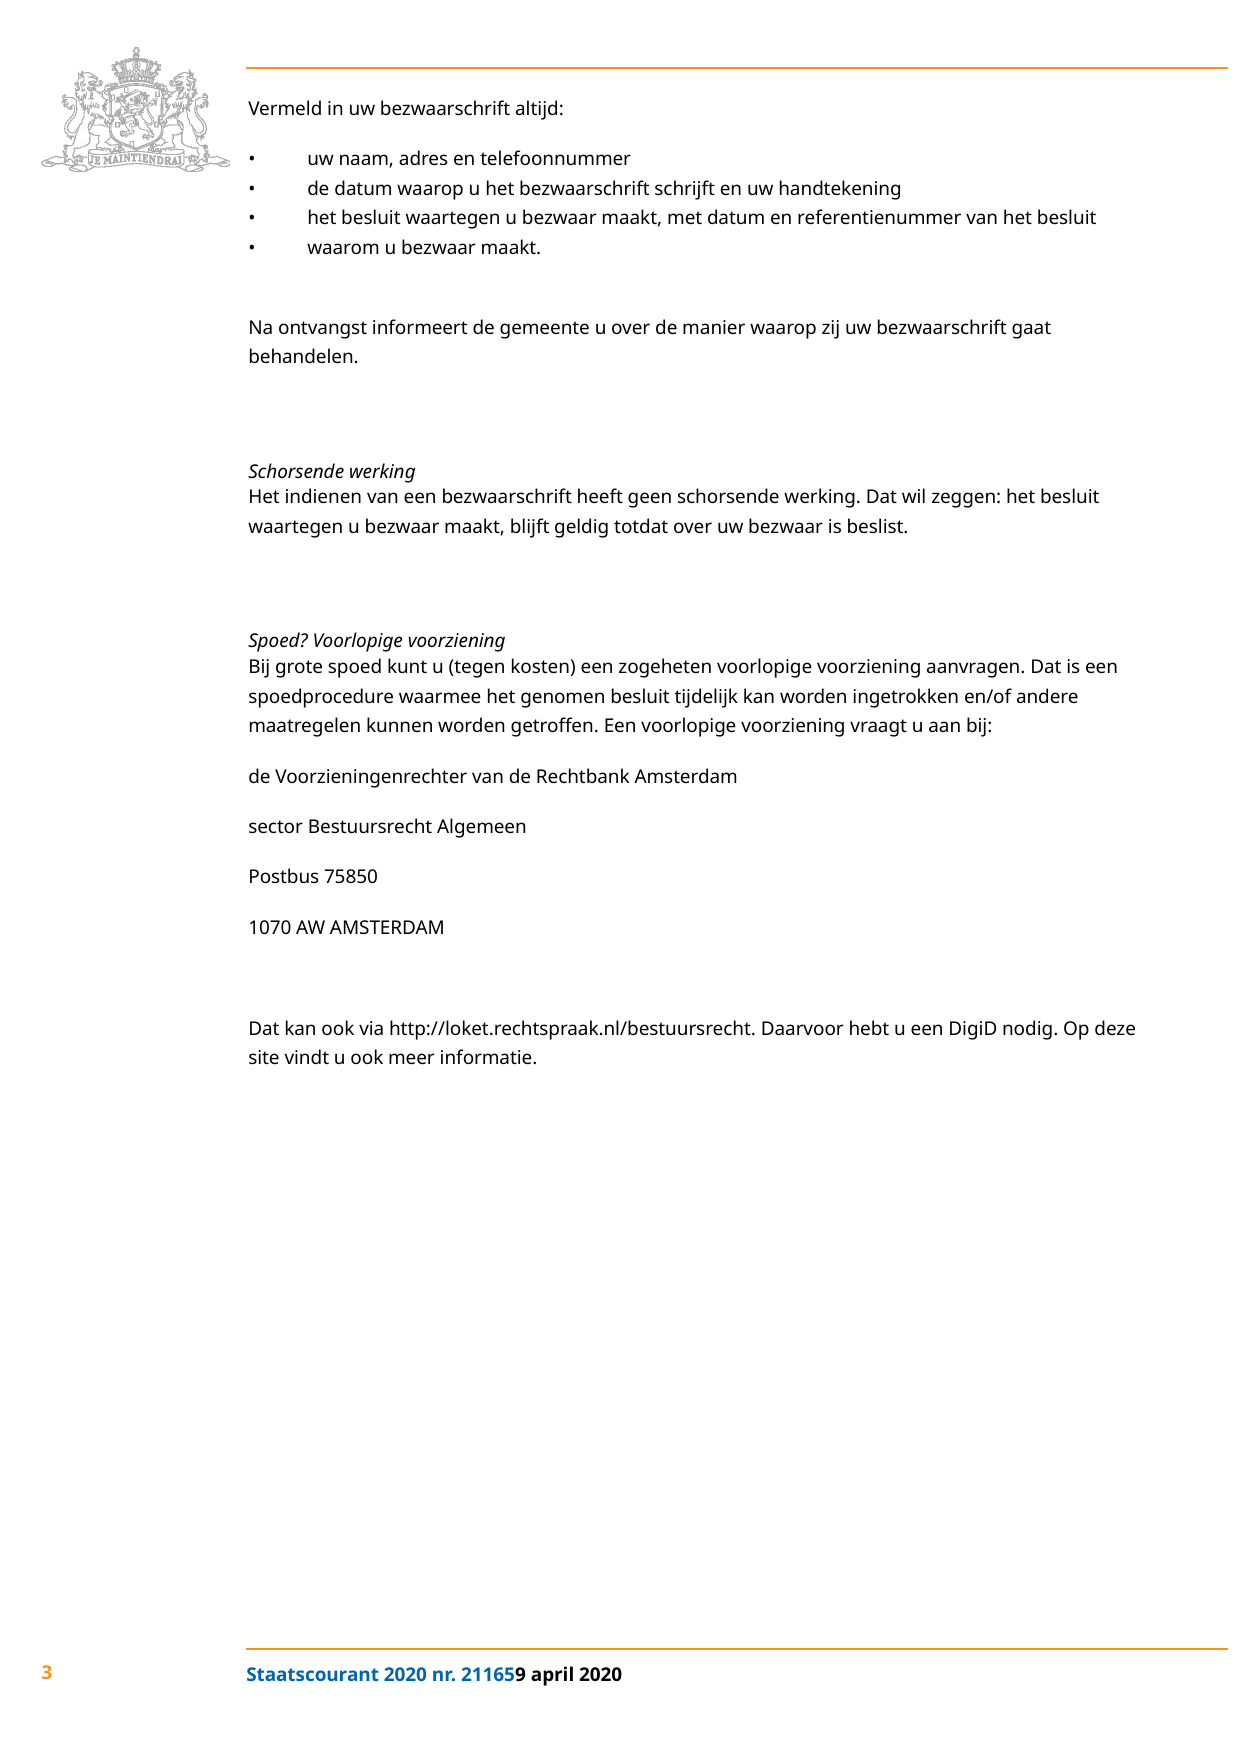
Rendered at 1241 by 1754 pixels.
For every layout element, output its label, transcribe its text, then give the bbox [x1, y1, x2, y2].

text Het indienen van een bezwaarschrift heeft geen schorsende werking. Dat wil zeggen: het besluit waartegen u bezwaar maakt, blijft geldig totdat over uw bezwaar is beslist. [248, 484, 1152, 539]
text Vermeld in uw bezwaarschrift altijd: [248, 95, 1152, 121]
text Na ontvangst informeert de gemeente u over de manier waarop zij uw bezwaarschrift gaat behandelen. [248, 314, 1152, 369]
list uw naam, adres en telefoonnummer [248, 145, 1152, 171]
text Spoed? Voorlopige voorziening [248, 628, 1152, 653]
list waarom u bezwaar maakt. [248, 234, 1152, 260]
picture [41, 47, 231, 172]
text Schorsende werking [248, 458, 1152, 484]
text Postbus 75850 [248, 864, 1152, 889]
text Bij grote spoed kunt u (tegen kosten) een zogeheten voorlopige voorziening aanvragen. Dat is een spoedprocedure waarmee het genomen besluit tijdelijk kan worden ingetrokken en/of andere maatregelen kunnen worden getroffen. Een voorlopige voorziening vraagt u aan bij: [248, 653, 1152, 738]
text de Voorzieningenrechter van de Rechtbank Amsterdam [248, 763, 1152, 789]
text 1070 AW AMSTERDAM [248, 914, 1152, 940]
list de datum waarop u het bezwaarschrift schrijft en uw handtekening [248, 175, 1152, 201]
text sector Bestuursrecht Algemeen [248, 813, 1152, 839]
text Dat kan ook via http://loket.rechtspraak.nl/bestuursrecht. Daarvoor hebt u een DigiD nodig. Op deze site vindt u ook meer informatie. [248, 1015, 1152, 1070]
list het besluit waartegen u bezwaar maakt, met datum en referentienummer van het besluit [248, 204, 1152, 230]
